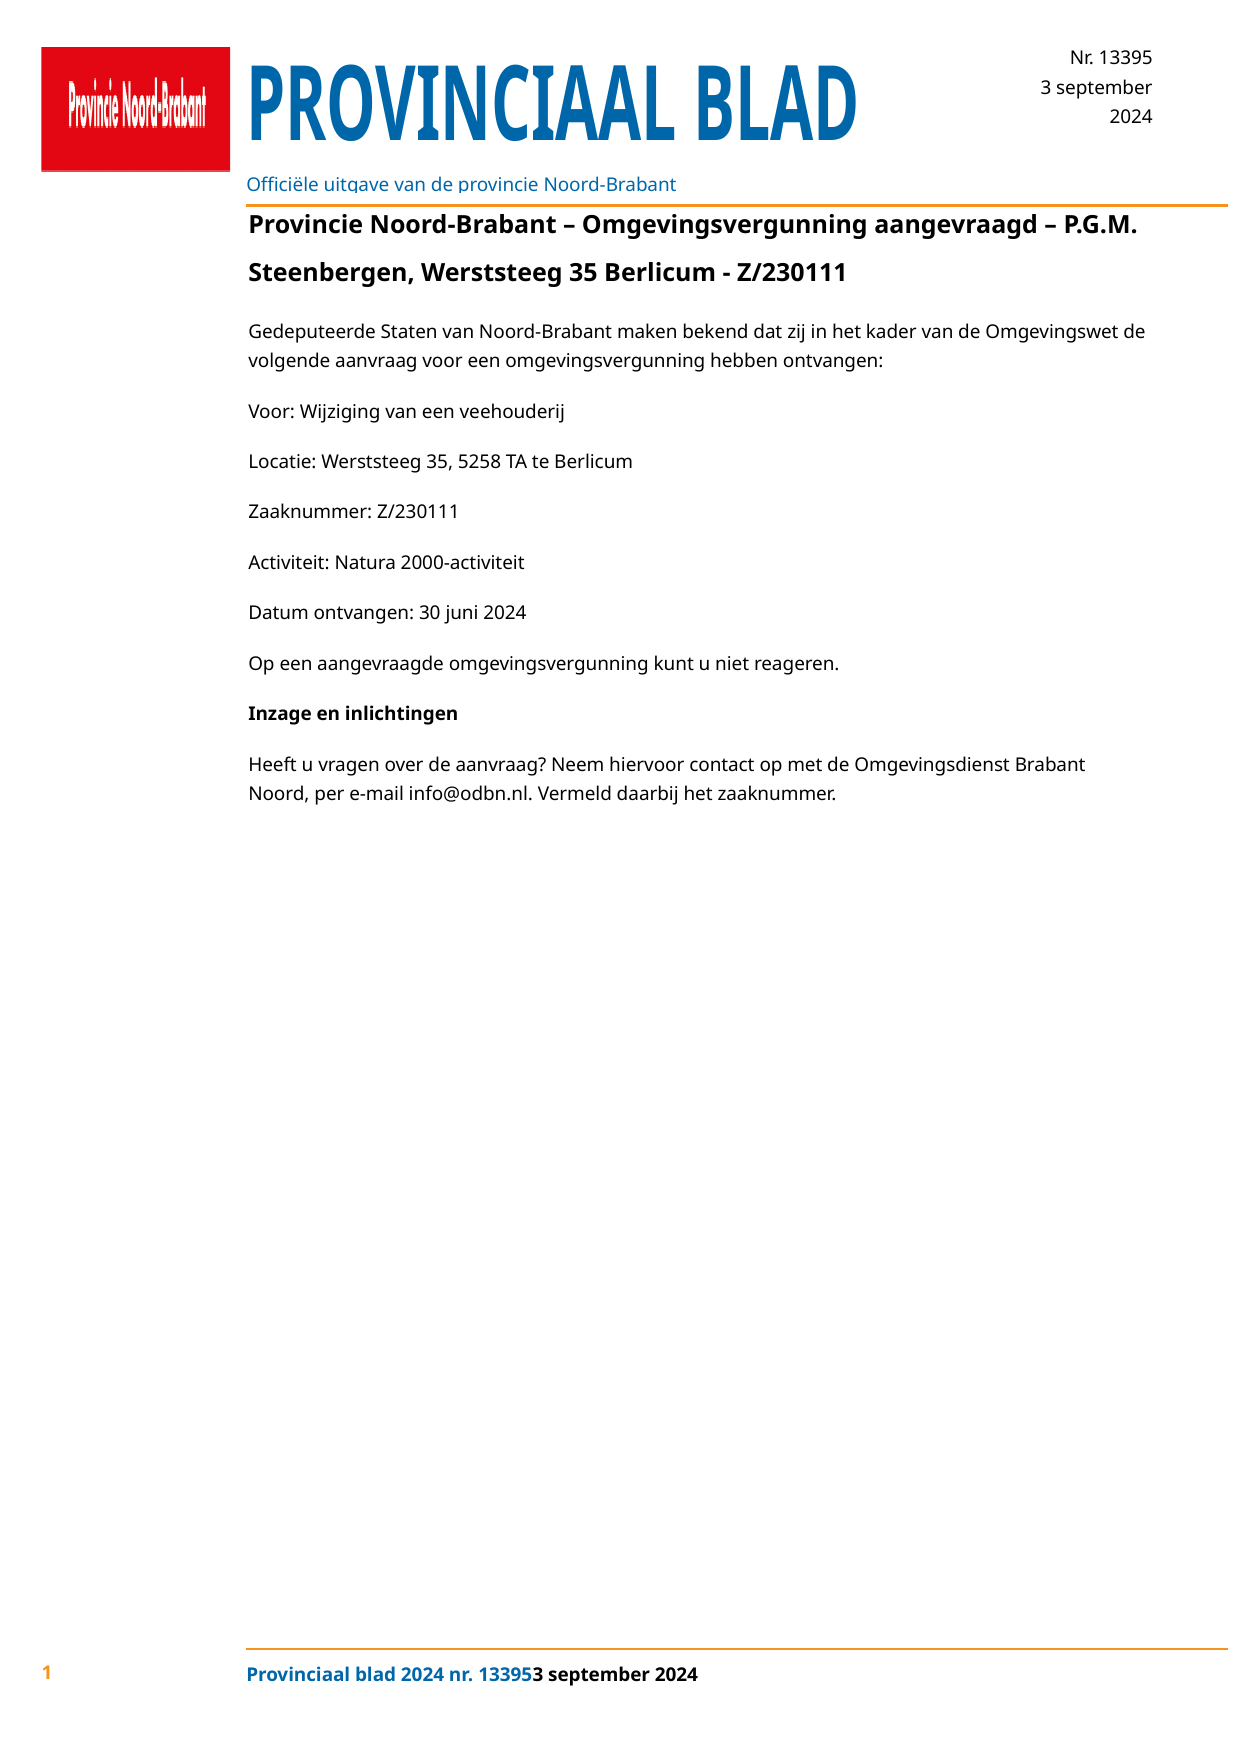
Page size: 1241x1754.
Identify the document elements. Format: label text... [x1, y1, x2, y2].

text Gedeputeerde Staten van Noord-Brabant maken bekend dat zij in het kader van de Omgevingswet de volgende aanvraag voor een omgevingsvergunning hebben ontvangen: [248, 318, 1152, 373]
text Locatie: Werststeeg 35, 5258 TA te Berlicum [248, 448, 1152, 474]
text Heeft u vragen over de aanvraag? Neem hiervoor contact op met de Omgevingsdienst Brabant Noord, per e-mail info@odbn.nl. Vermeld daarbij het zaaknummer. [248, 751, 1152, 806]
text Voor: Wijziging van een veehouderij [248, 398, 1152, 424]
text Inzage en inlichtingen [248, 700, 1152, 726]
text Zaaknummer: Z/230111 [248, 499, 1152, 524]
text Activiteit: Natura 2000-activiteit [248, 549, 1152, 575]
text Datum ontvangen: 30 juni 2024 [248, 599, 1152, 625]
text Op een aangevraagde omgevingsvergunning kunt u niet reageren. [248, 650, 1152, 676]
picture [41, 47, 231, 172]
text Provincie Noord-Brabant – Omgevingsvergunning aangevraagd – P.G.M. Steenbergen, Werststeeg 35 Berlicum - Z/230111 [248, 207, 1152, 288]
